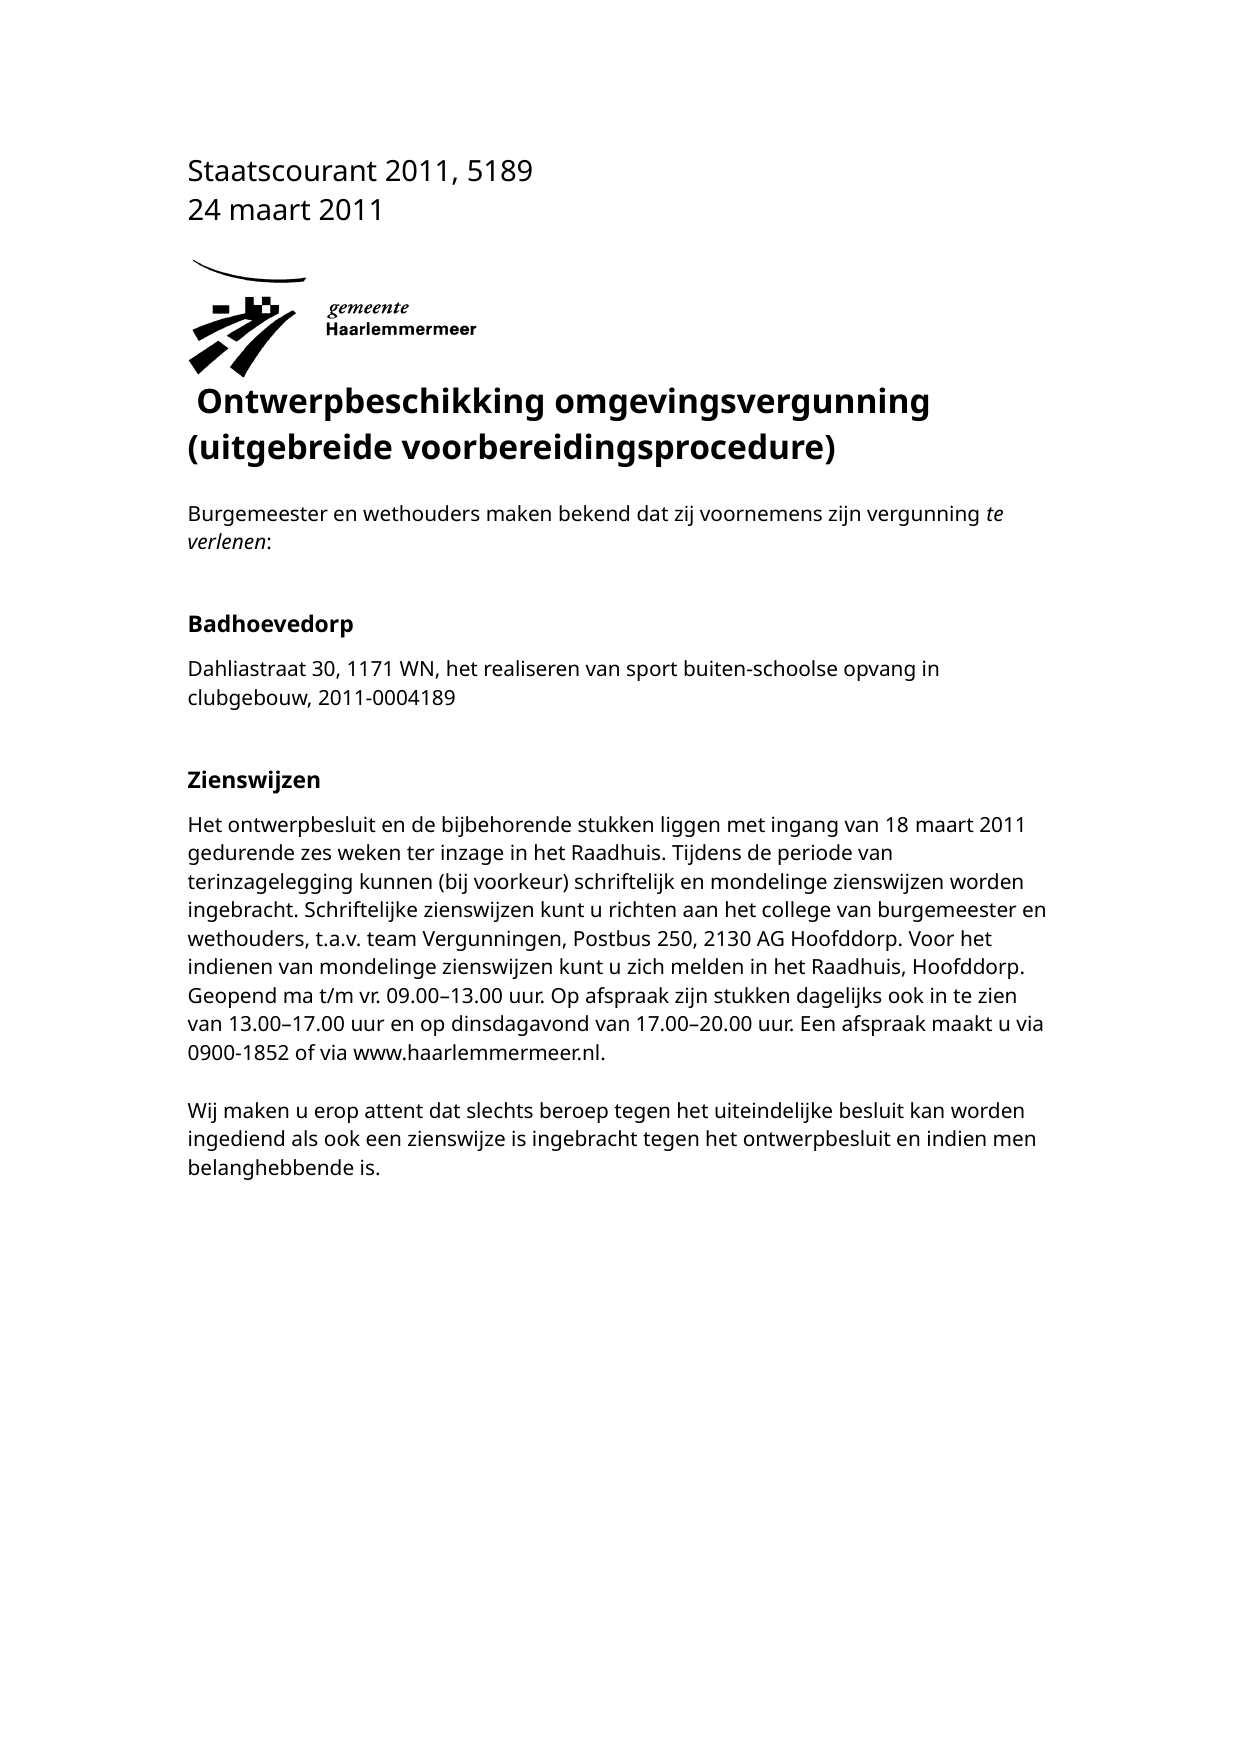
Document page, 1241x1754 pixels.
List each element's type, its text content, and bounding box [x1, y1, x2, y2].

text Het ontwerpbesluit en de bijbehorende stukken liggen met ingang van 18 maart 2011 gedurende zes weken ter inzage in het Raadhuis. Tijdens de periode van terinzagelegging kunnen (bij voorkeur) schriftelijk en mondelinge zienswijzen worden ingebracht. Schriftelijke zienswijzen kunt u richten aan het college van burgemeester en wethouders, t.a.v. team Vergunningen, Postbus 250, 2130 AG Hoofddorp. Voor het indienen van mondelinge zienswijzen kunt u zich melden in het Raadhuis, Hoofddorp. Geopend ma t/m vr. 09.00–13.00 uur. Op afspraak zijn stukken dagelijks ook in te zien van 13.00–17.00 uur en op dinsdagavond van 17.00–20.00 uur. Een afspraak maakt u via 0900-1852 of via www.haarlemmermeer.nl. [187, 810, 1053, 1066]
text Staatscourant 2011, 5189 [187, 150, 1053, 190]
subtitle Ontwerpbeschikking omgevingsvergunning (uitgebreide voorbereidingsprocedure) [187, 271, 1053, 469]
subtitle Zienswijzen [187, 764, 1053, 795]
picture [187, 258, 477, 378]
subtitle Badhoevedorp [187, 608, 1053, 639]
text Burgemeester en wethouders maken bekend dat zij voornemens zijn vergunning te verlenen: [187, 499, 1053, 556]
text Dahliastraat 30, 1171 WN, het realiseren van sport buiten-schoolse opvang in clubgebouw, 2011-0004189 [187, 654, 1053, 711]
text Wij maken u erop attent dat slechts beroep tegen het uiteindelijke besluit kan worden ingediend als ook een zienswijze is ingebracht tegen het ontwerpbesluit en indien men belanghebbende is. [187, 1096, 1053, 1181]
text 24 maart 2011 [187, 190, 1053, 229]
